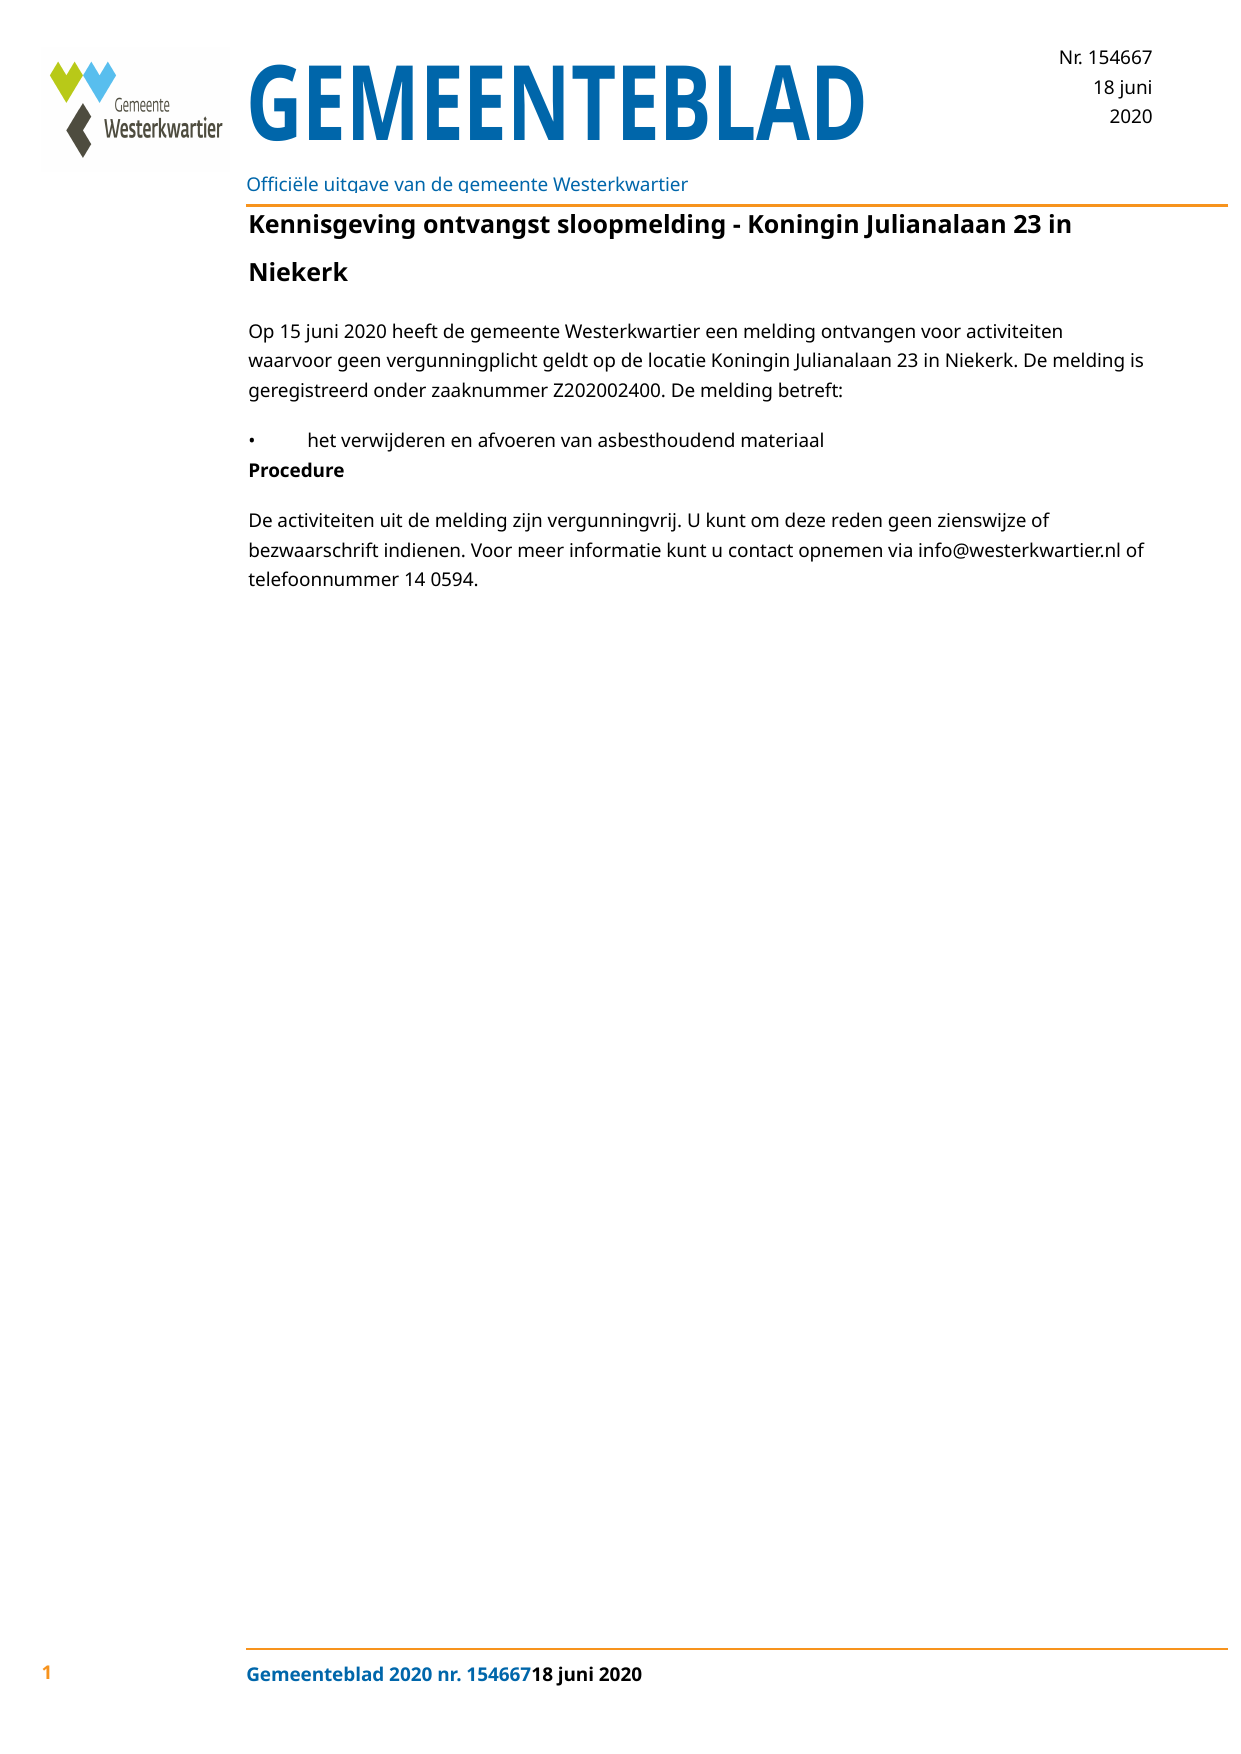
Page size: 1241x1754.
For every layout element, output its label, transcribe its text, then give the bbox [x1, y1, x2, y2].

text Procedure [248, 457, 1152, 483]
list het verwijderen en afvoeren van asbesthoudend materiaal [248, 427, 1152, 453]
text De activiteiten uit de melding zijn vergunningvrij. U kunt om deze reden geen zienswijze of bezwaarschrift indienen. Voor meer informatie kunt u contact opnemen via info@westerkwartier.nl of telefoonnummer 14 0594. [248, 507, 1152, 592]
text Kennisgeving ontvangst sloopmelding - Koningin Julianalaan 23 in Niekerk [248, 207, 1152, 288]
text Op 15 juni 2020 heeft de gemeente Westerkwartier een melding ontvangen voor activiteiten waarvoor geen vergunningplicht geldt op de locatie Koningin Julianalaan 23 in Niekerk. De melding is geregistreerd onder zaaknummer Z202002400. De melding betreft: [248, 318, 1152, 403]
picture [41, 47, 231, 172]
